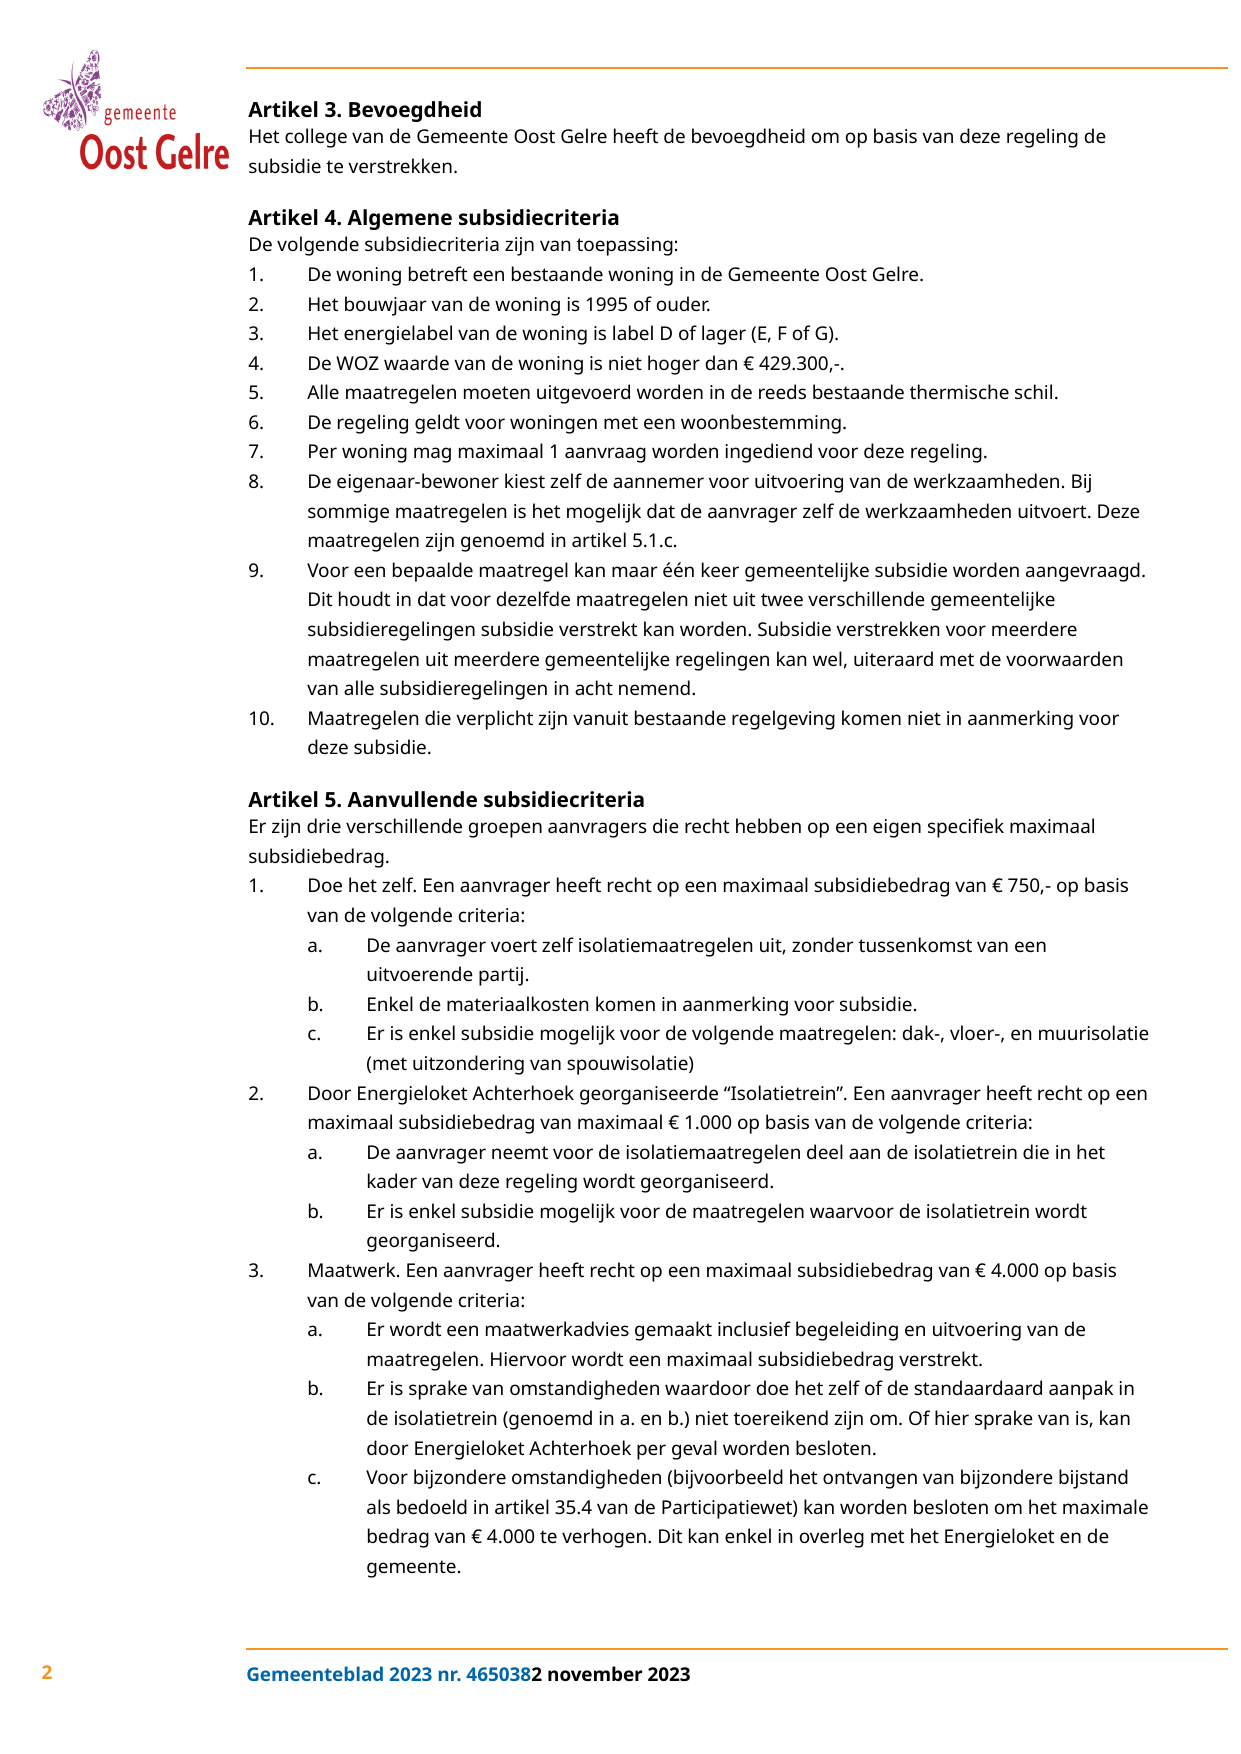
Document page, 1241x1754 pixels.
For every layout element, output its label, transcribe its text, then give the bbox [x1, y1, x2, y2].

list Enkel de materiaalkosten komen in aanmerking voor subsidie. [307, 991, 1152, 1017]
text Artikel 5. Aanvullende subsidiecriteria [248, 785, 1152, 813]
text Artikel 4. Algemene subsidiecriteria [248, 203, 1152, 232]
picture [41, 47, 231, 172]
list Het bouwjaar van de woning is 1995 of ouder. [248, 291, 1152, 317]
list Er wordt een maatwerkadvies gemaakt inclusief begeleiding en uitvoering van de maatregelen. Hiervoor wordt een maximaal subsidiebedrag verstrekt. [307, 1316, 1152, 1372]
list Er is sprake van omstandigheden waardoor doe het zelf of de standaardaard aanpak in de isolatietrein (genoemd in a. en b.) niet toereikend zijn om. Of hier sprake van is, kan door Energieloket Achterhoek per geval worden besloten. [307, 1376, 1152, 1460]
list Maatwerk. Een aanvrager heeft recht op een maximaal subsidiebedrag van € 4.000 op basis van de volgende criteria: [248, 1257, 1152, 1312]
list De woning betreft een bestaande woning in de Gemeente Oost Gelre. [248, 261, 1152, 287]
list Er is enkel subsidie mogelijk voor de volgende maatregelen: dak-, vloer-, en muurisolatie (met uitzondering van spouwisolatie) [307, 1021, 1152, 1076]
list Er is enkel subsidie mogelijk voor de maatregelen waarvoor de isolatietrein wordt georganiseerd. [307, 1198, 1152, 1253]
list Per woning mag maximaal 1 aanvraag worden ingediend voor deze regeling. [248, 439, 1152, 464]
list De WOZ waarde van de woning is niet hoger dan € 429.300,-. [248, 350, 1152, 376]
text Artikel 3. Bevoegdheid [248, 95, 1152, 123]
list Voor bijzondere omstandigheden (bijvoorbeeld het ontvangen van bijzondere bijstand als bedoeld in artikel 35.4 van de Participatiewet) kan worden besloten om het maximale bedrag van € 4.000 te verhogen. Dit kan enkel in overleg met het Energieloket en de gemeente. [307, 1464, 1152, 1579]
text Het college van de Gemeente Oost Gelre heeft de bevoegdheid om op basis van deze regeling de subsidie te verstrekken. [248, 123, 1152, 178]
list Het energielabel van de woning is label D of lager (E, F of G). [248, 320, 1152, 346]
text De volgende subsidiecriteria zijn van toepassing: [248, 232, 1152, 257]
list Doe het zelf. Een aanvrager heeft recht op een maximaal subsidiebedrag van € 750,- op basis van de volgende criteria: [248, 873, 1152, 928]
text Er zijn drie verschillende groepen aanvragers die recht hebben op een eigen specifiek maximaal subsidiebedrag. [248, 813, 1152, 869]
list Door Energieloket Achterhoek georganiseerde “Isolatietrein”. Een aanvrager heeft recht op een maximaal subsidiebedrag van maximaal € 1.000 op basis van de volgende criteria: [248, 1080, 1152, 1135]
list De aanvrager neemt voor de isolatiemaatregelen deel aan de isolatietrein die in het kader van deze regeling wordt georganiseerd. [307, 1139, 1152, 1194]
list De aanvrager voert zelf isolatiemaatregelen uit, zonder tussenkomst van een uitvoerende partij. [307, 932, 1152, 987]
list De regeling geldt voor woningen met een woonbestemming. [248, 409, 1152, 435]
list Alle maatregelen moeten uitgevoerd worden in de reeds bestaande thermische schil. [248, 379, 1152, 405]
list De eigenaar-bewoner kiest zelf de aannemer voor uitvoering van de werkzaamheden. Bij sommige maatregelen is het mogelijk dat de aanvrager zelf de werkzaamheden uitvoert. Deze maatregelen zijn genoemd in artikel 5.1.c. [248, 468, 1152, 553]
list Maatregelen die verplicht zijn vanuit bestaande regelgeving komen niet in aanmerking voor deze subsidie. [248, 705, 1152, 760]
list Voor een bepaalde maatregel kan maar één keer gemeentelijke subsidie worden aangevraagd. Dit houdt in dat voor dezelfde maatregelen niet uit twee verschillende gemeentelijke subsidieregelingen subsidie verstrekt kan worden. Subsidie verstrekken voor meerdere maatregelen uit meerdere gemeentelijke regelingen kan wel, uiteraard met de voorwaarden van alle subsidieregelingen in acht nemend. [248, 557, 1152, 701]
